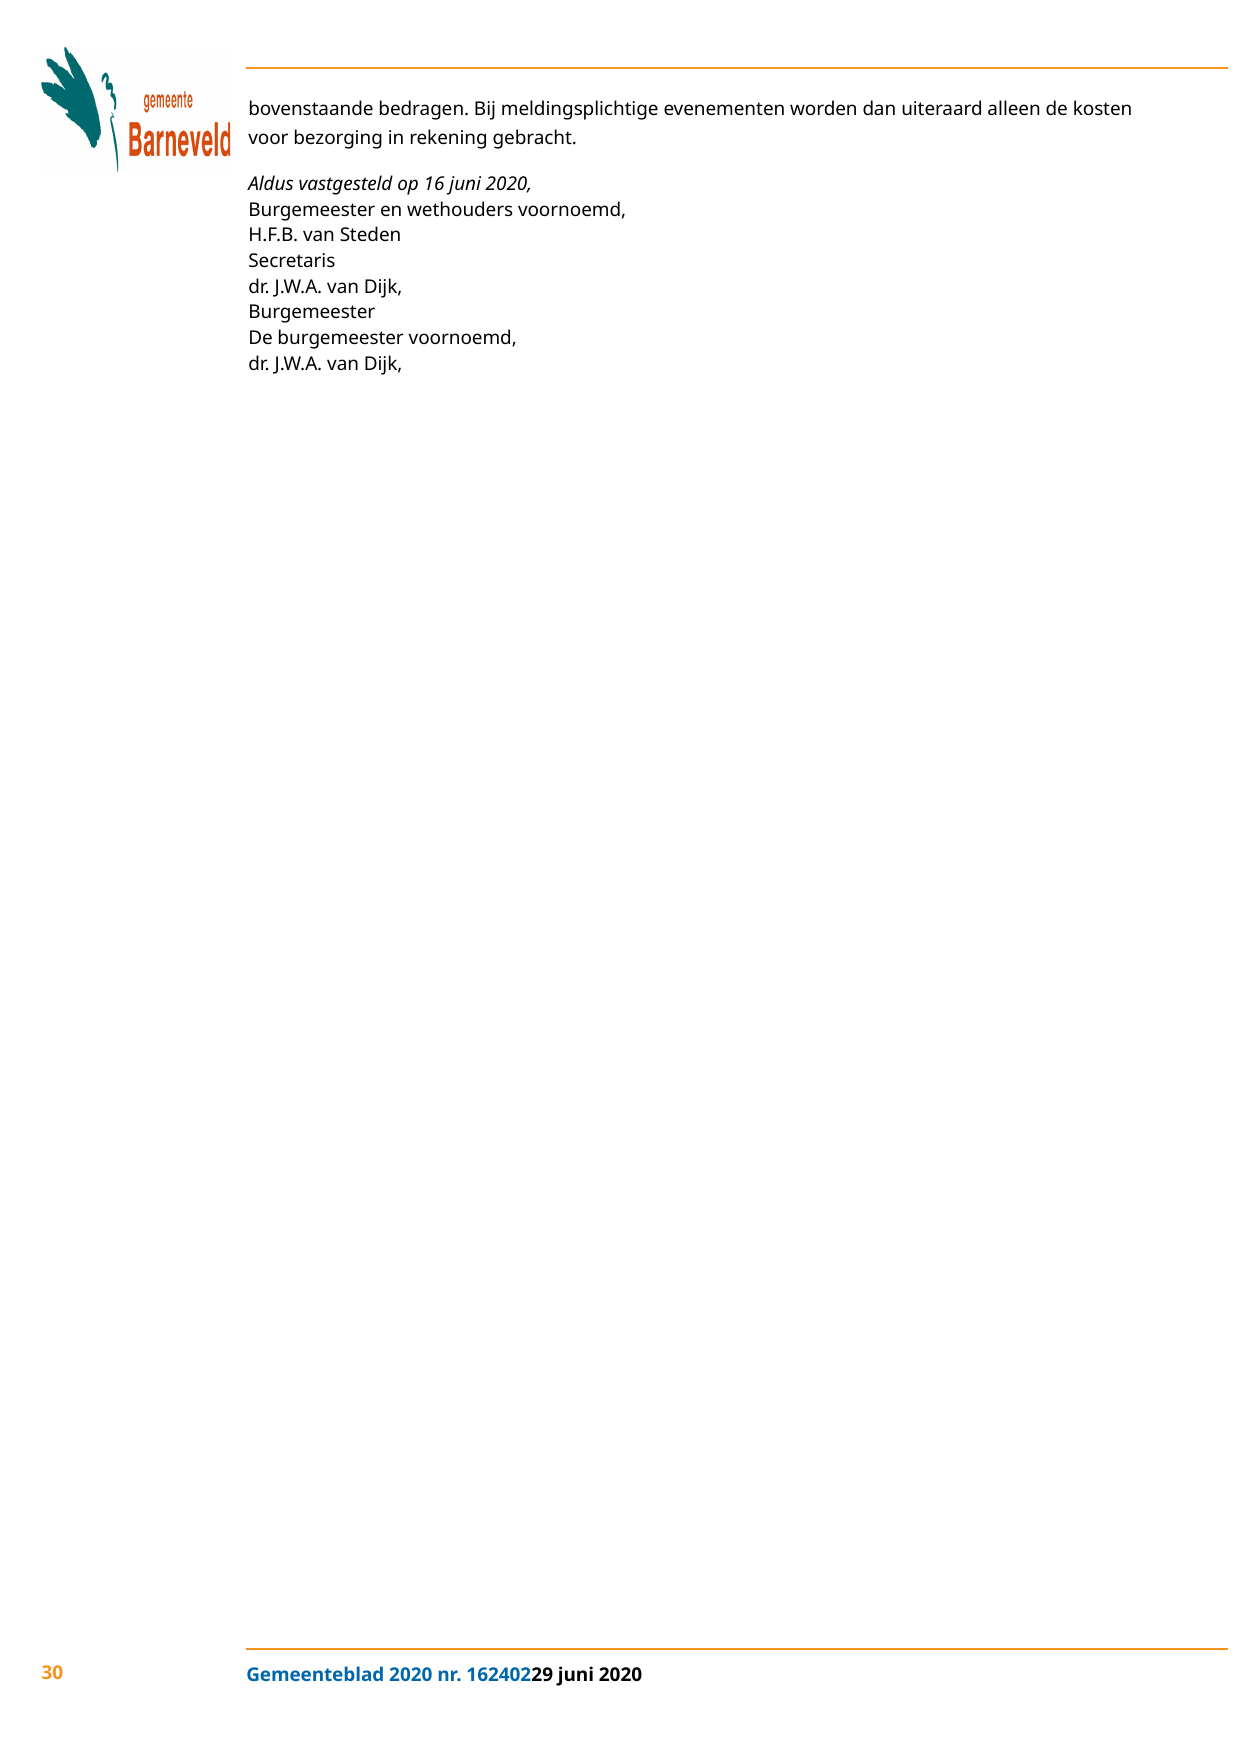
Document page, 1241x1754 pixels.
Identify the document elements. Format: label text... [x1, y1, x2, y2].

text dr. J.W.A. van Dijk, [248, 273, 1152, 299]
text Aldus vastgesteld op 16 juni 2020, [248, 170, 1152, 196]
text dr. J.W.A. van Dijk, [248, 350, 1152, 376]
picture [41, 47, 231, 172]
text De burgemeester voornoemd, [248, 324, 1152, 350]
text Secretaris [248, 247, 1152, 273]
text H.F.B. van Steden [248, 221, 1152, 247]
text Burgemeester en wethouders voornoemd, [248, 196, 1152, 221]
text bovenstaande bedragen. Bij meldingsplichtige evenementen worden dan uiteraard alleen de kosten voor bezorging in rekening gebracht. [248, 95, 1152, 150]
text Burgemeester [248, 299, 1152, 324]
